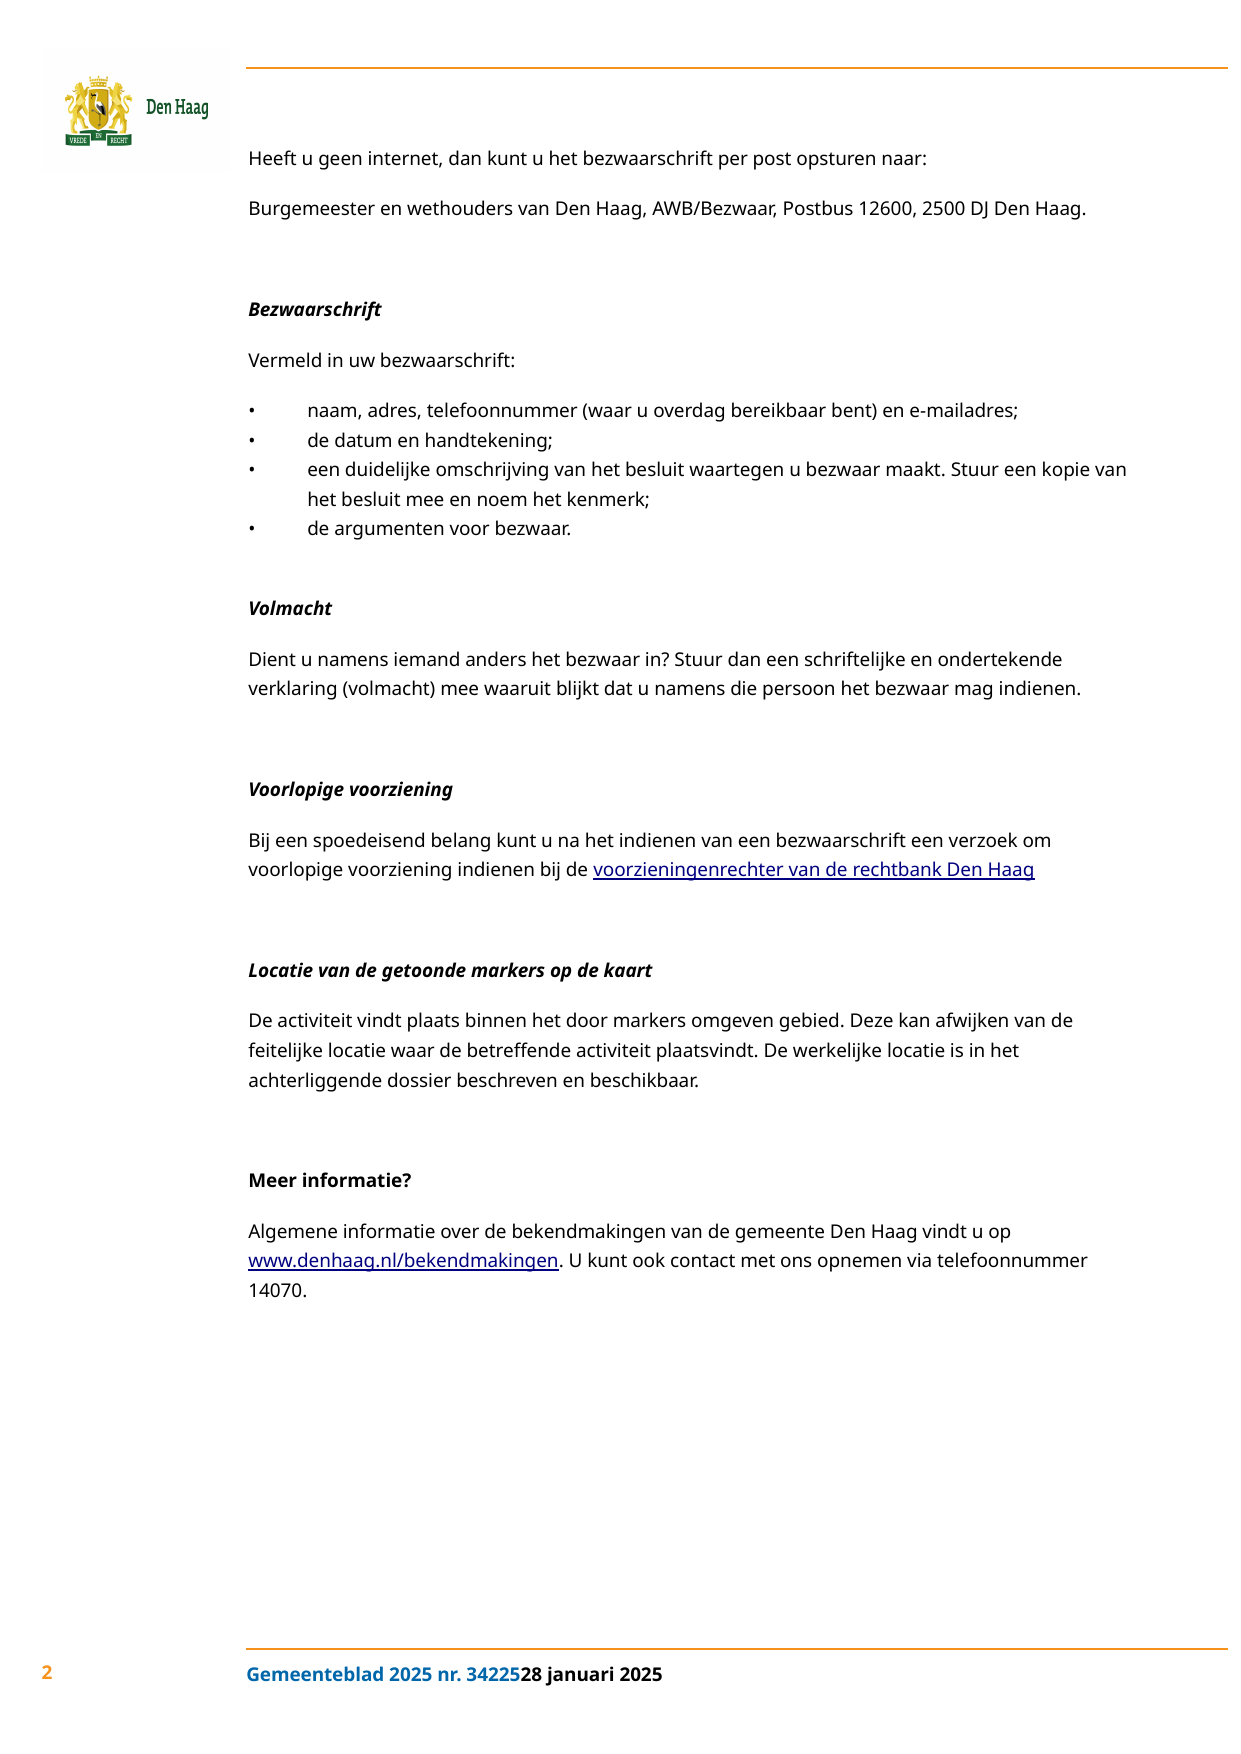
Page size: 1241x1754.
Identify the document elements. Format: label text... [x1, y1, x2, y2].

text Burgemeester en wethouders van Den Haag, AWB/Bezwaar, Postbus 12600, 2500 DJ Den Haag. [248, 196, 1152, 221]
text Locatie van de getoonde markers op de kaart [248, 957, 1152, 983]
text Vermeld in uw bezwaarschrift: [248, 347, 1152, 373]
list naam, adres, telefoonnummer (waar u overdag bereikbaar bent) en e-mailadres; [248, 397, 1152, 423]
text Meer informatie? [248, 1168, 1152, 1193]
list de datum en handtekening; [248, 427, 1152, 453]
text Dient u namens iemand anders het bezwaar in? Stuur dan een schriftelijke en ondertekende verklaring (volmacht) mee waaruit blijkt dat u namens die persoon het bezwaar mag indienen. [248, 646, 1152, 701]
text De activiteit vindt plaats binnen het door markers omgeven gebied. Deze kan afwijken van de feitelijke locatie waar de betreffende activiteit plaatsvindt. De werkelijke locatie is in het achterliggende dossier beschreven en beschikbaar. [248, 1008, 1152, 1093]
text Heeft u geen internet, dan kunt u het bezwaarschrift per post opsturen naar: [248, 145, 1152, 171]
list de argumenten voor bezwaar. [248, 516, 1152, 541]
picture [41, 47, 231, 172]
text Voorlopige voorziening [248, 776, 1152, 802]
text Volmacht [248, 596, 1152, 621]
text Bezwaarschrift [248, 296, 1152, 322]
text Algemene informatie over de bekendmakingen van de gemeente Den Haag vindt u op www.denhaag.nl/bekendmakingen. U kunt ook contact met ons opnemen via telefoonnummer 14070. [248, 1218, 1152, 1303]
list een duidelijke omschrijving van het besluit waartegen u bezwaar maakt. Stuur een kopie van het besluit mee en noem het kenmerk; [248, 456, 1152, 512]
text Bij een spoedeisend belang kunt u na het indienen van een bezwaarschrift een verzoek om voorlopige voorziening indienen bij de voorzieningenrechter van de rechtbank Den Haag [248, 827, 1152, 882]
